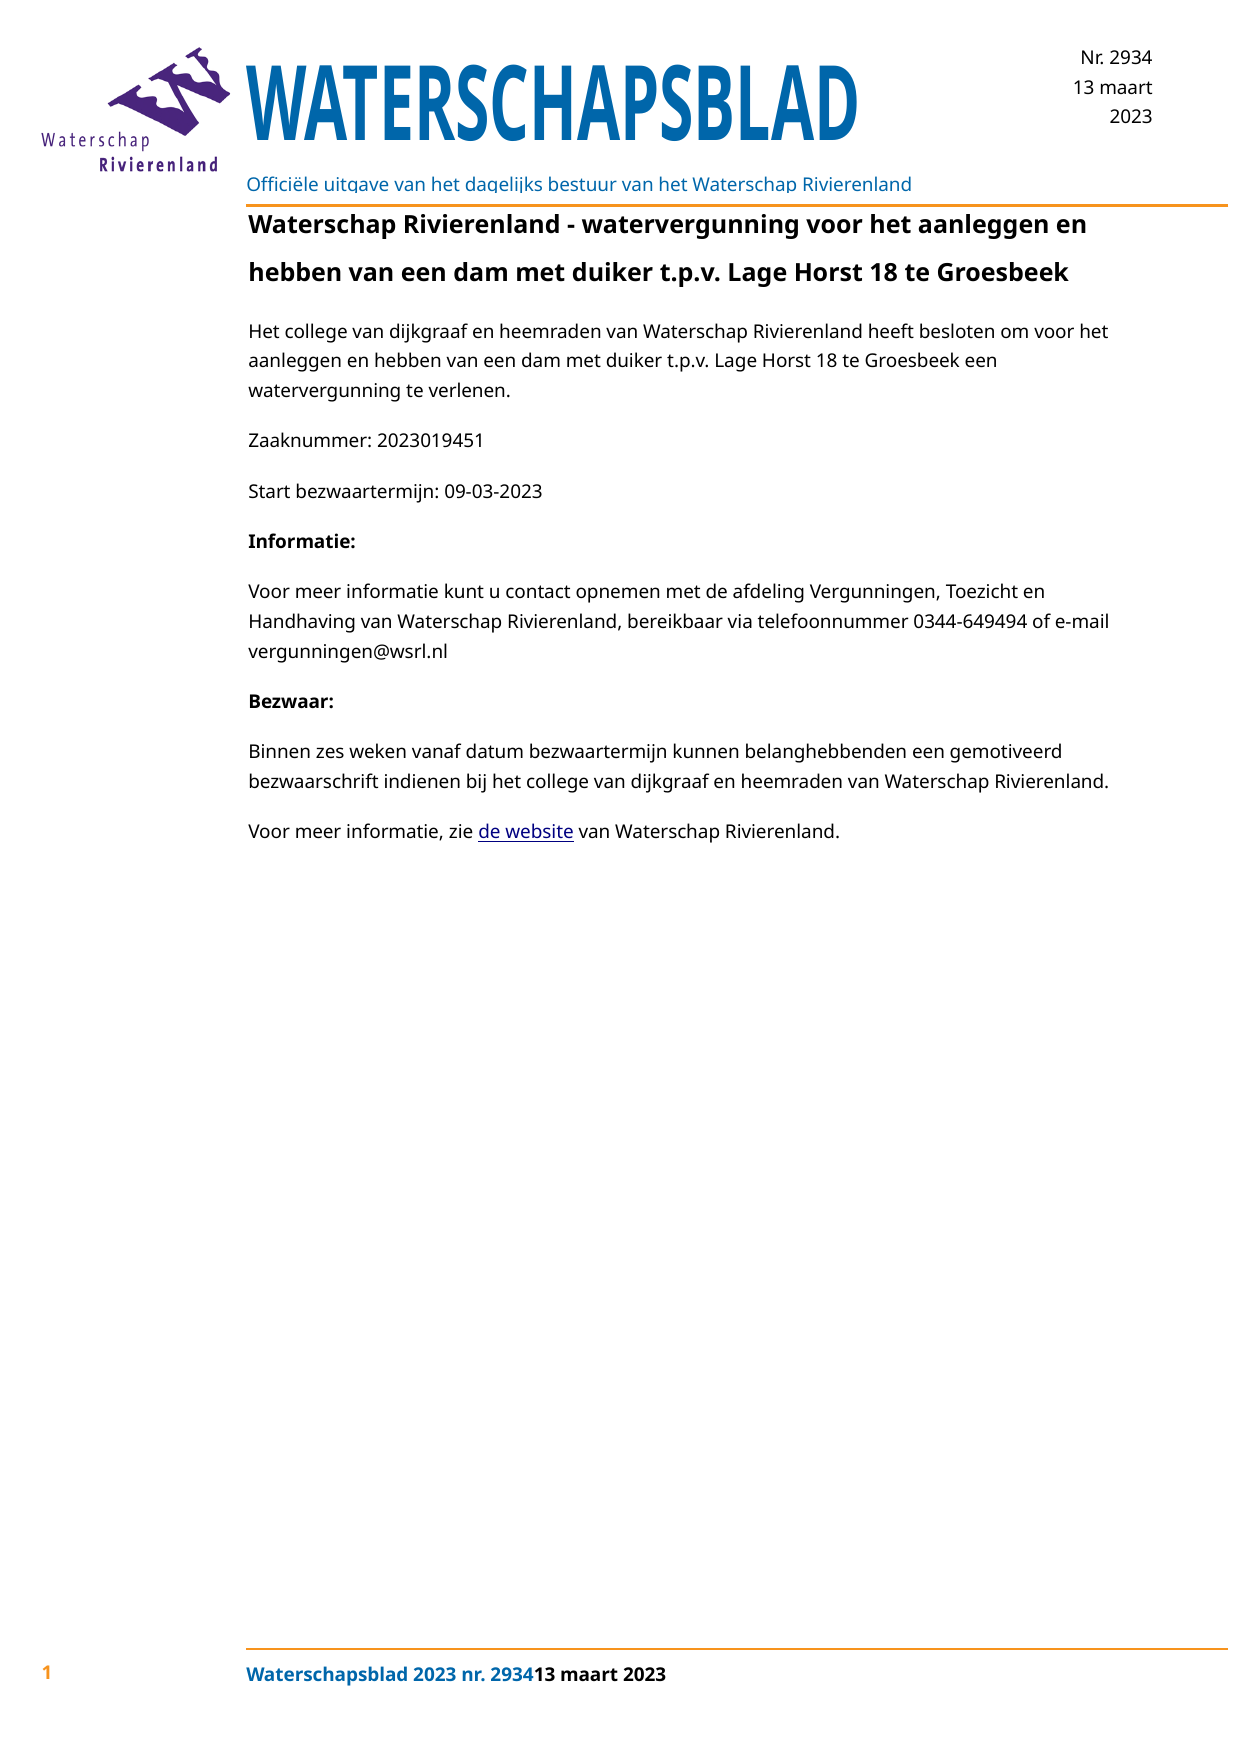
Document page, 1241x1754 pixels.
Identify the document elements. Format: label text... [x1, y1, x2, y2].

text Binnen zes weken vanaf datum bezwaartermijn kunnen belanghebbenden een gemotiveerd bezwaarschrift indienen bij het college van dijkgraaf en heemraden van Waterschap Rivierenland. [248, 739, 1152, 794]
text Bezwaar: [248, 688, 1152, 714]
text Informatie: [248, 528, 1152, 554]
text Voor meer informatie kunt u contact opnemen met de afdeling Vergunningen, Toezicht en Handhaving van Waterschap Rivierenland, bereikbaar via telefoonnummer 0344-649494 of e-mail vergunningen@wsrl.nl [248, 579, 1152, 664]
text Het college van dijkgraaf en heemraden van Waterschap Rivierenland heeft besloten om voor het aanleggen en hebben van een dam met duiker t.p.v. Lage Horst 18 te Groesbeek een watervergunning te verlenen. [248, 318, 1152, 403]
text Start bezwaartermijn: 09-03-2023 [248, 478, 1152, 504]
text Voor meer informatie, zie de website van Waterschap Rivierenland. [248, 819, 1152, 844]
text Zaaknummer: 2023019451 [248, 427, 1152, 453]
picture [41, 47, 231, 172]
text Waterschap Rivierenland - watervergunning voor het aanleggen en hebben van een dam met duiker t.p.v. Lage Horst 18 te Groesbeek [248, 207, 1152, 288]
